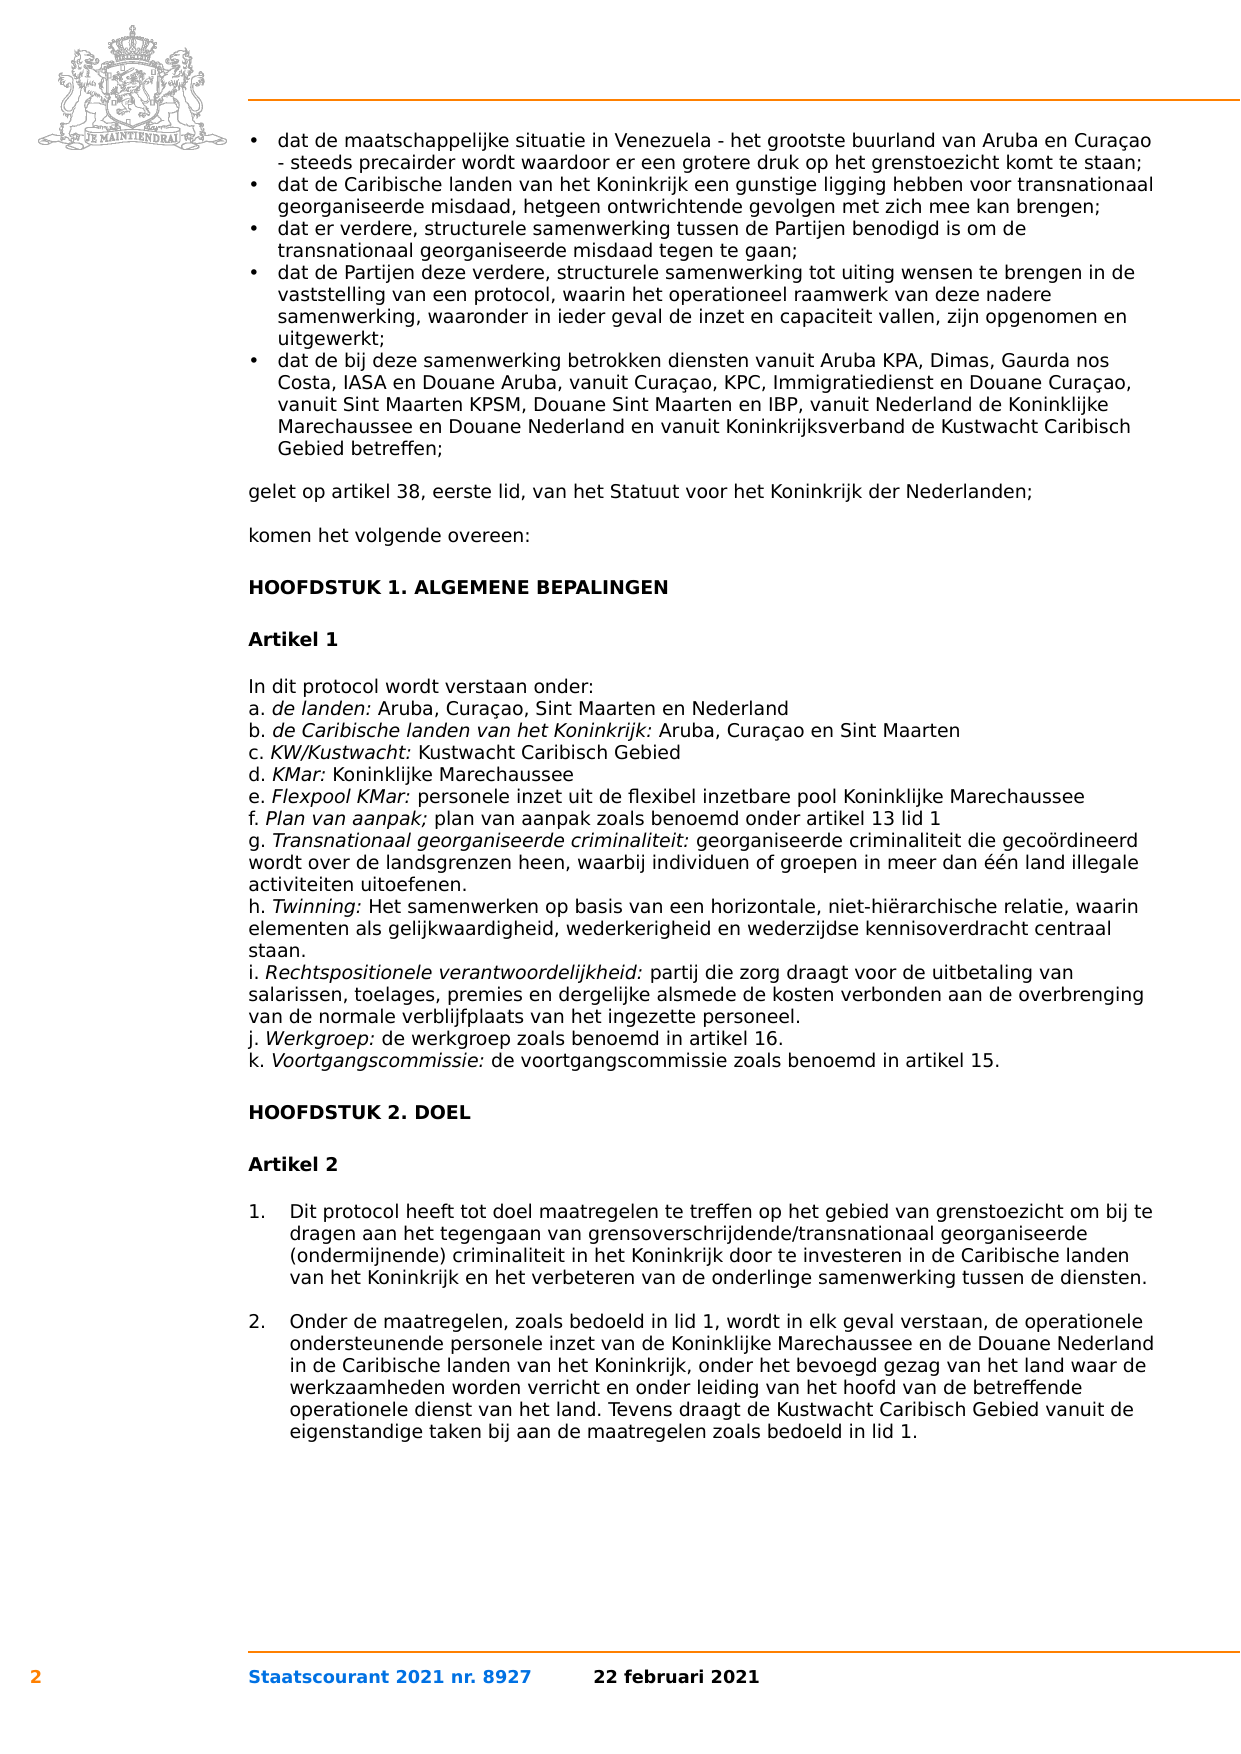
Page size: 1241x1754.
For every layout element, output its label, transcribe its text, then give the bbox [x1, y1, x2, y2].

text b. de Caribische landen van het Koninkrijk: Aruba, Curaçao en Sint Maarten [248, 720, 1163, 742]
text h. Twinning: Het samenwerken op basis van een horizontale, niet-hiërarchische relatie, waarin elementen als gelijkwaardigheid, wederkerigheid en wederzijdse kennisoverdracht centraal staan. [248, 896, 1163, 962]
text • dat er verdere, structurele samenwerking tussen de Partijen benodigd is om de transnationaal georganiseerde misdaad tegen te gaan; [248, 218, 1163, 262]
text • dat de Caribische landen van het Koninkrijk een gunstige ligging hebben voor transnationaal georganiseerde misdaad, hetgeen ontwrichtende gevolgen met zich mee kan brengen; [248, 174, 1163, 218]
text komen het volgende overeen: [248, 525, 1163, 547]
text • dat de bij deze samenwerking betrokken diensten vanuit Aruba KPA, Dimas, Gaurda nos Costa, IASA en Douane Aruba, vanuit Curaçao, KPC, Immigratiedienst en Douane Curaçao, vanuit Sint Maarten KPSM, Douane Sint Maarten en IBP, vanuit Nederland de Koninklijke Marechaussee en Douane Nederland en vanuit Koninkrijksverband de Kustwacht Caribisch Gebied betreffen; [248, 350, 1163, 459]
text k. Voortgangscommissie: de voortgangscommissie zoals benoemd in artikel 15. [248, 1050, 1163, 1072]
text j. Werkgroep: de werkgroep zoals benoemd in artikel 16. [248, 1028, 1163, 1050]
text f. Plan van aanpak; plan van aanpak zoals benoemd onder artikel 13 lid 1 [248, 808, 1163, 830]
text 1. Dit protocol heeft tot doel maatregelen te treffen op het gebied van grenstoezicht om bij te dragen aan het tegengaan van grensoverschrijdende/transnationaal georganiseerde (ondermijnende) criminaliteit in het Koninkrijk door te investeren in de Caribische landen van het Koninkrijk en het verbeteren van de onderlinge samenwerking tussen de diensten. [248, 1201, 1163, 1289]
text e. Flexpool KMar: personele inzet uit de flexibel inzetbare pool Koninklijke Marechaussee [248, 786, 1163, 808]
text g. Transnationaal georganiseerde criminaliteit: georganiseerde criminaliteit die gecoördineerd wordt over de landsgrenzen heen, waarbij individuen of groepen in meer dan één land illegale activiteiten uitoefenen. [248, 830, 1163, 896]
text i. Rechtspositionele verantwoordelijkheid: partij die zorg draagt voor de uitbetaling van salarissen, toelages, premies en dergelijke alsmede de kosten verbonden aan de overbrenging van de normale verblijfplaats van het ingezette personeel. [248, 962, 1163, 1028]
text d. KMar: Koninklijke Marechaussee [248, 764, 1163, 786]
subtitle Artikel 2 [248, 1154, 1163, 1176]
text 2. Onder de maatregelen, zoals bedoeld in lid 1, wordt in elk geval verstaan, de operationele ondersteunende personele inzet van de Koninklijke Marechaussee en de Douane Nederland in de Caribische landen van het Koninkrijk, onder het bevoegd gezag van het land waar de werkzaamheden worden verricht en onder leiding van het hoofd van de betreffende operationele dienst van het land. Tevens draagt de Kustwacht Caribisch Gebied vanuit de eigenstandige taken bij aan de maatregelen zoals bedoeld in lid 1. [248, 1311, 1163, 1442]
text c. KW/Kustwacht: Kustwacht Caribisch Gebied [248, 742, 1163, 764]
text • dat de Partijen deze verdere, structurele samenwerking tot uiting wensen te brengen in de vaststelling van een protocol, waarin het operationeel raamwerk van deze nadere samenwerking, waaronder in ieder geval de inzet en capaciteit vallen, zijn opgenomen en uitgewerkt; [248, 262, 1163, 350]
text In dit protocol wordt verstaan onder: [248, 676, 1163, 698]
picture [38, 25, 227, 150]
subtitle HOOFDSTUK 2. DOEL [248, 1102, 1163, 1124]
subtitle Artikel 1 [248, 629, 1163, 651]
text • dat de maatschappelijke situatie in Venezuela - het grootste buurland van Aruba en Curaçao - steeds precairder wordt waardoor er een grotere druk op het grenstoezicht komt te staan; [248, 130, 1163, 174]
text gelet op artikel 38, eerste lid, van het Statuut voor het Koninkrijk der Nederlanden; [248, 481, 1163, 503]
subtitle HOOFDSTUK 1. ALGEMENE BEPALINGEN [248, 577, 1163, 599]
text a. de landen: Aruba, Curaçao, Sint Maarten en Nederland [248, 698, 1163, 720]
